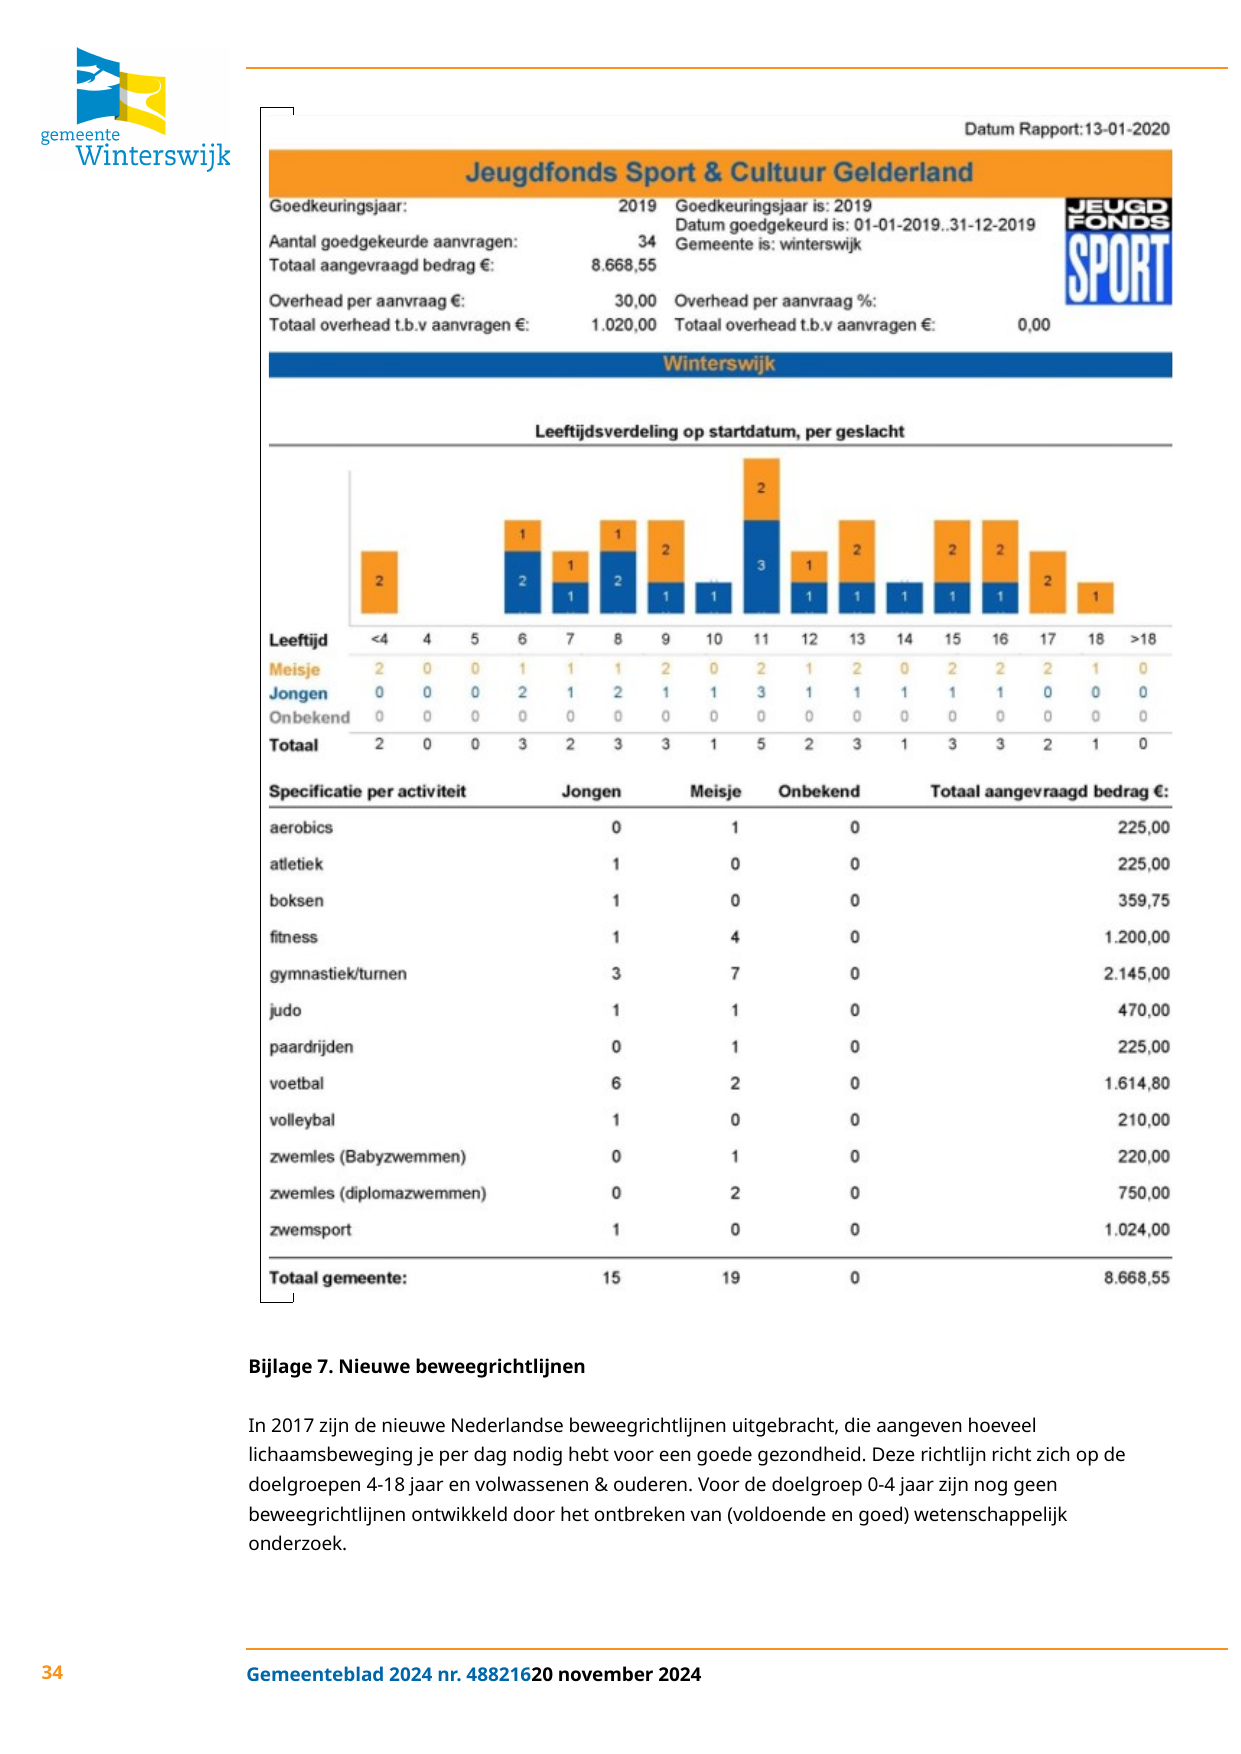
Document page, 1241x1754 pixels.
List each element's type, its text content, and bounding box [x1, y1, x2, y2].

picture [41, 47, 231, 172]
text Bijlage 7. Nieuwe beweegrichtlijnen [248, 1353, 1152, 1379]
picture [225, 153, 231, 162]
text In 2017 zijn de nieuwe Nederlandse beweegrichtlijnen uitgebracht, die aangeven hoeveel lichaamsbeweging je per dag nodig hebt voor een goede gezondheid. Deze richtlijn richt zich op de doelgroepen 4-18 jaar en volwassenen & ouderen. Voor de doelgroep 0-4 jaar zijn nog geen beweegrichtlijnen ontwikkeld door het ontbreken van (voldoende en goed) wetenschappelijk onderzoek. [248, 1412, 1152, 1556]
picture [268, 115, 1173, 1293]
